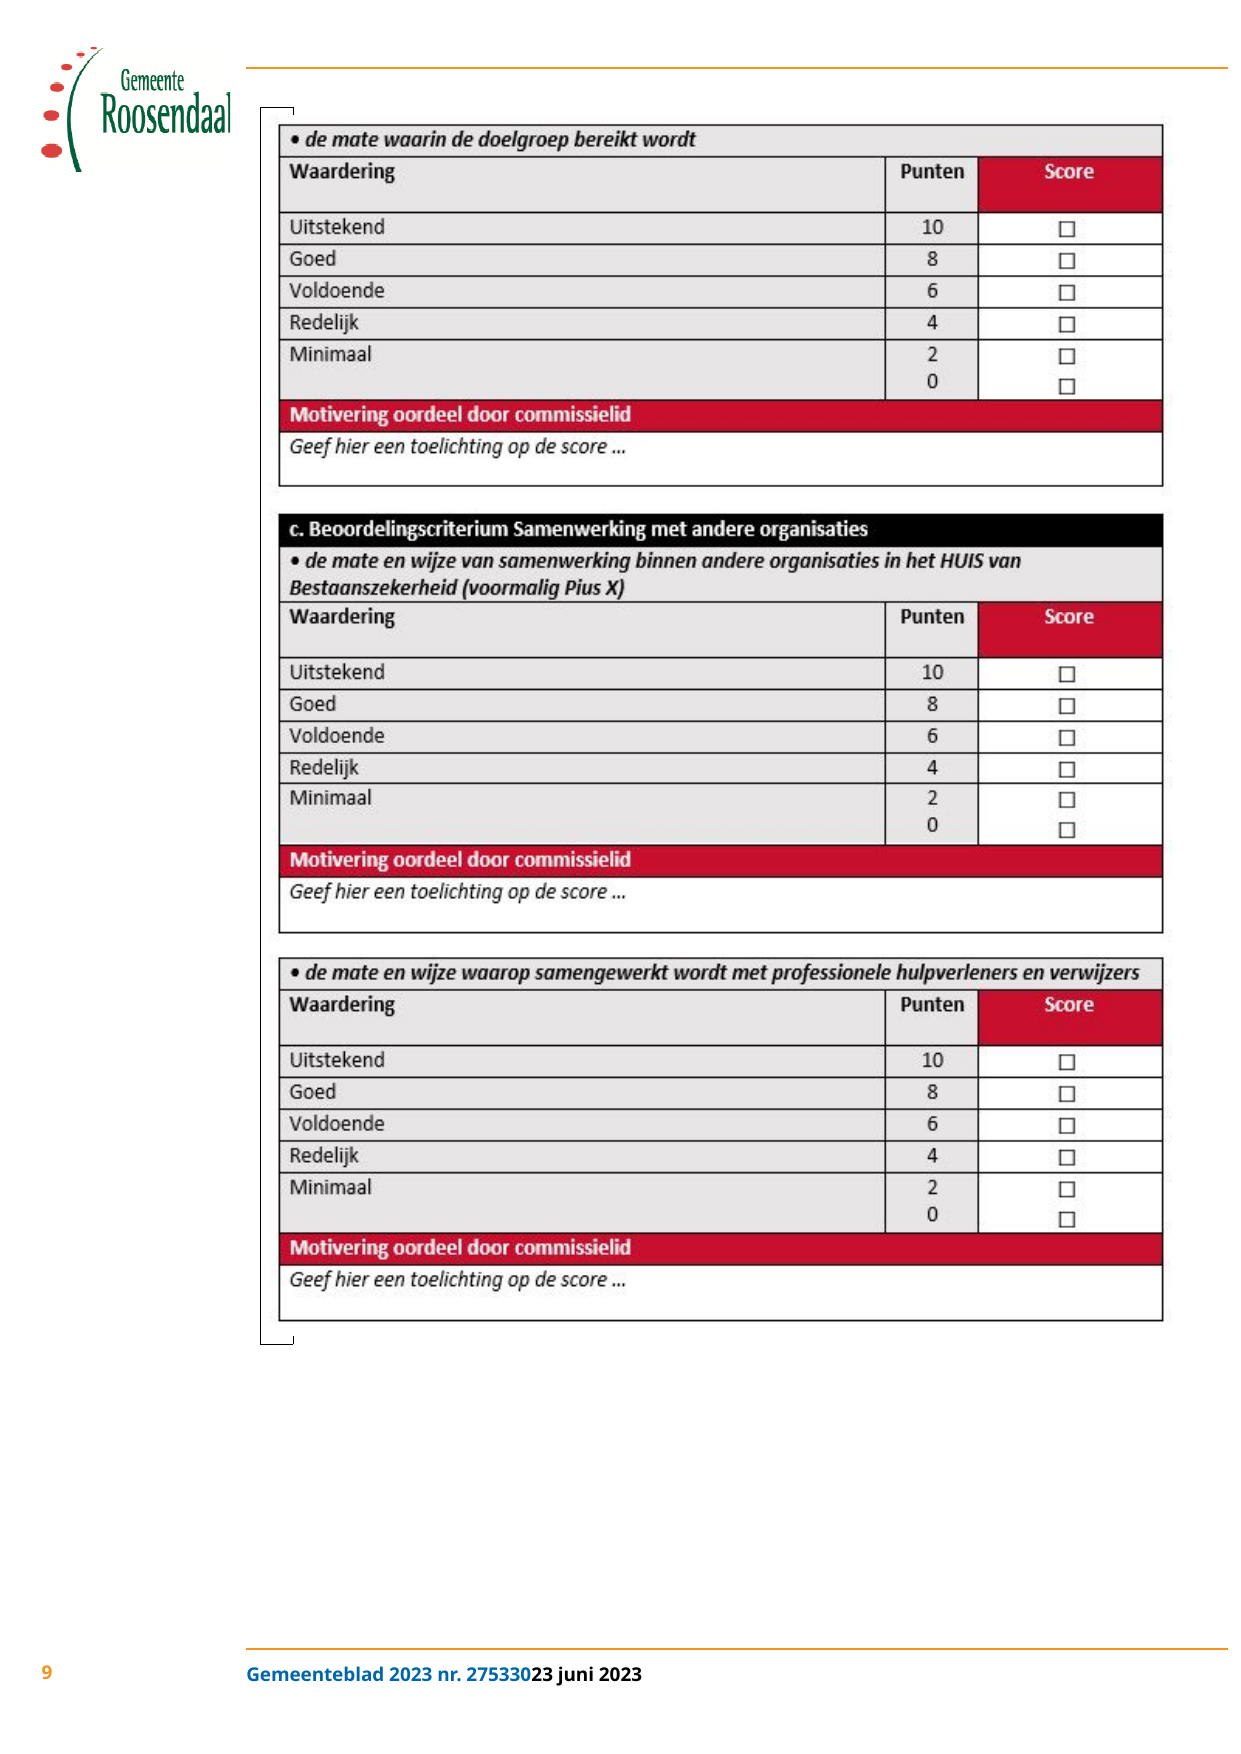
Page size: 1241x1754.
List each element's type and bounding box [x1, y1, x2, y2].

picture [268, 115, 1173, 1336]
picture [41, 47, 231, 172]
